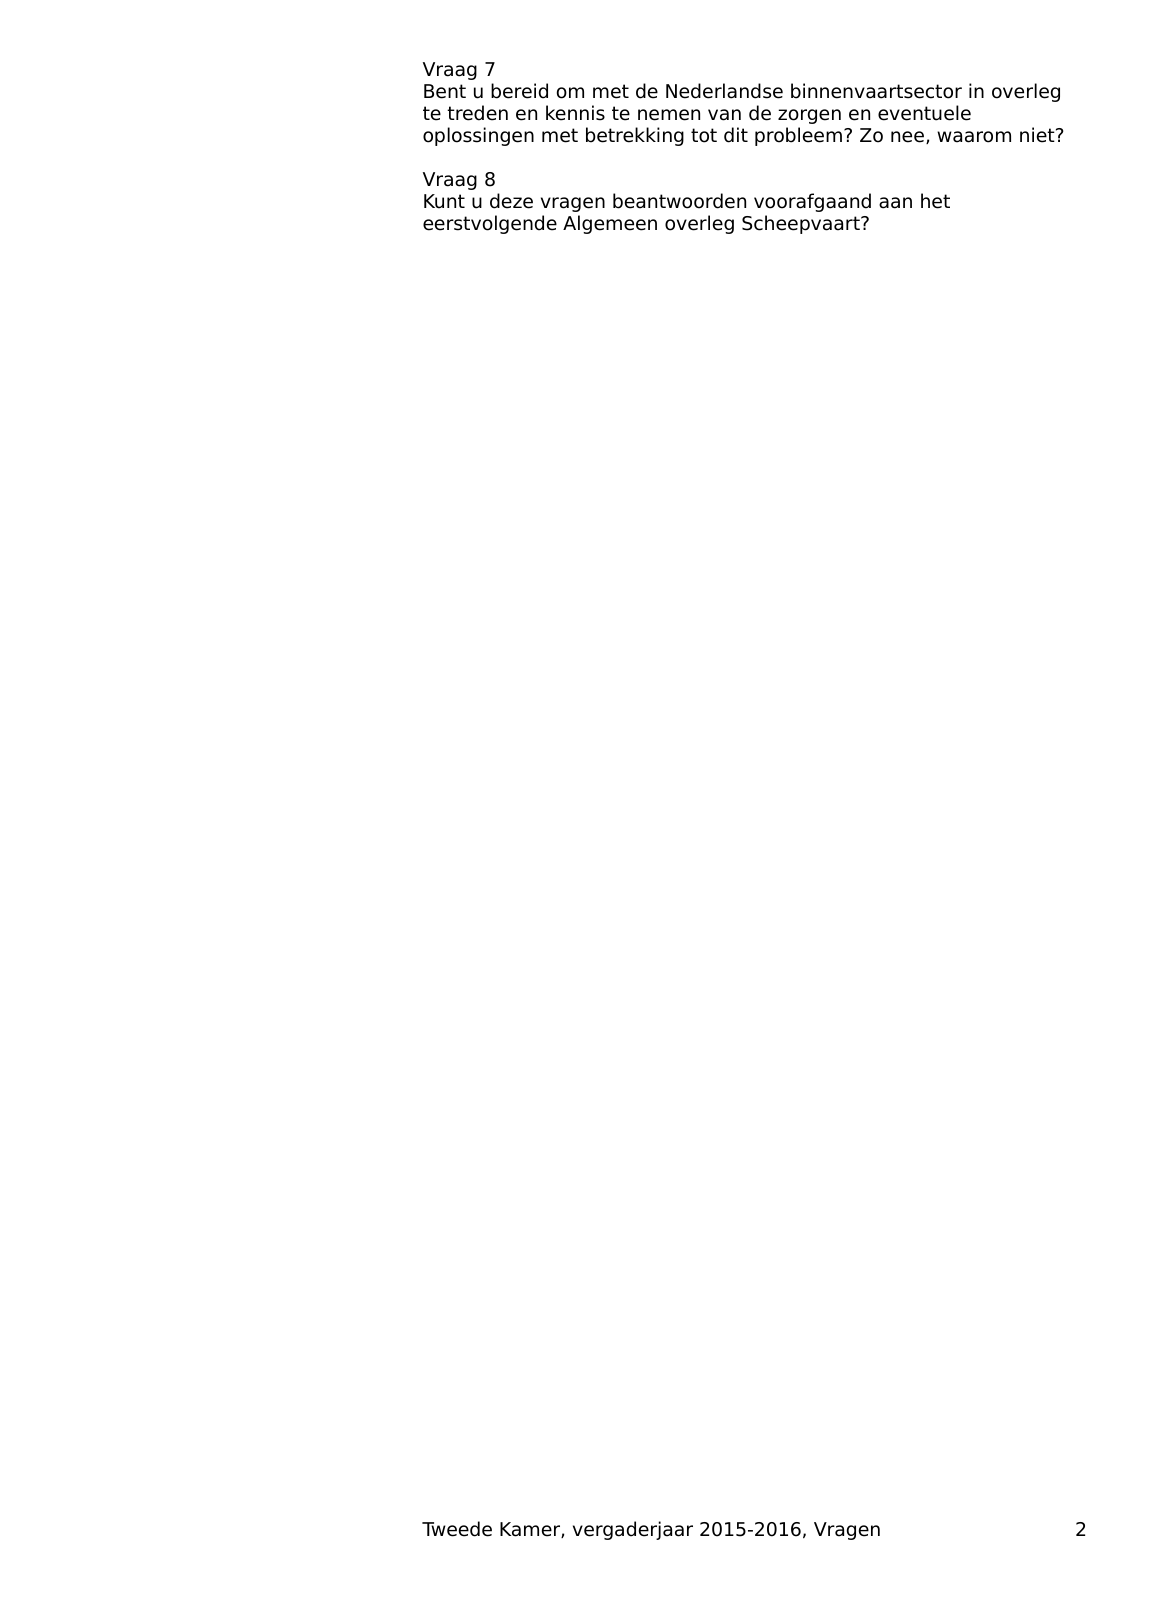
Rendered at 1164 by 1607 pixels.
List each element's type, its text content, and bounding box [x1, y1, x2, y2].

text Kunt u deze vragen beantwoorden voorafgaand aan het eerstvolgende Algemeen overleg Scheepvaart? [422, 191, 1087, 235]
text Vraag 8 [422, 169, 1087, 191]
text Vraag 7 [422, 59, 1087, 81]
text Bent u bereid om met de Nederlandse binnenvaartsector in overleg te treden en kennis te nemen van de zorgen en eventuele oplossingen met betrekking tot dit probleem? Zo nee, waarom niet? [422, 81, 1087, 147]
